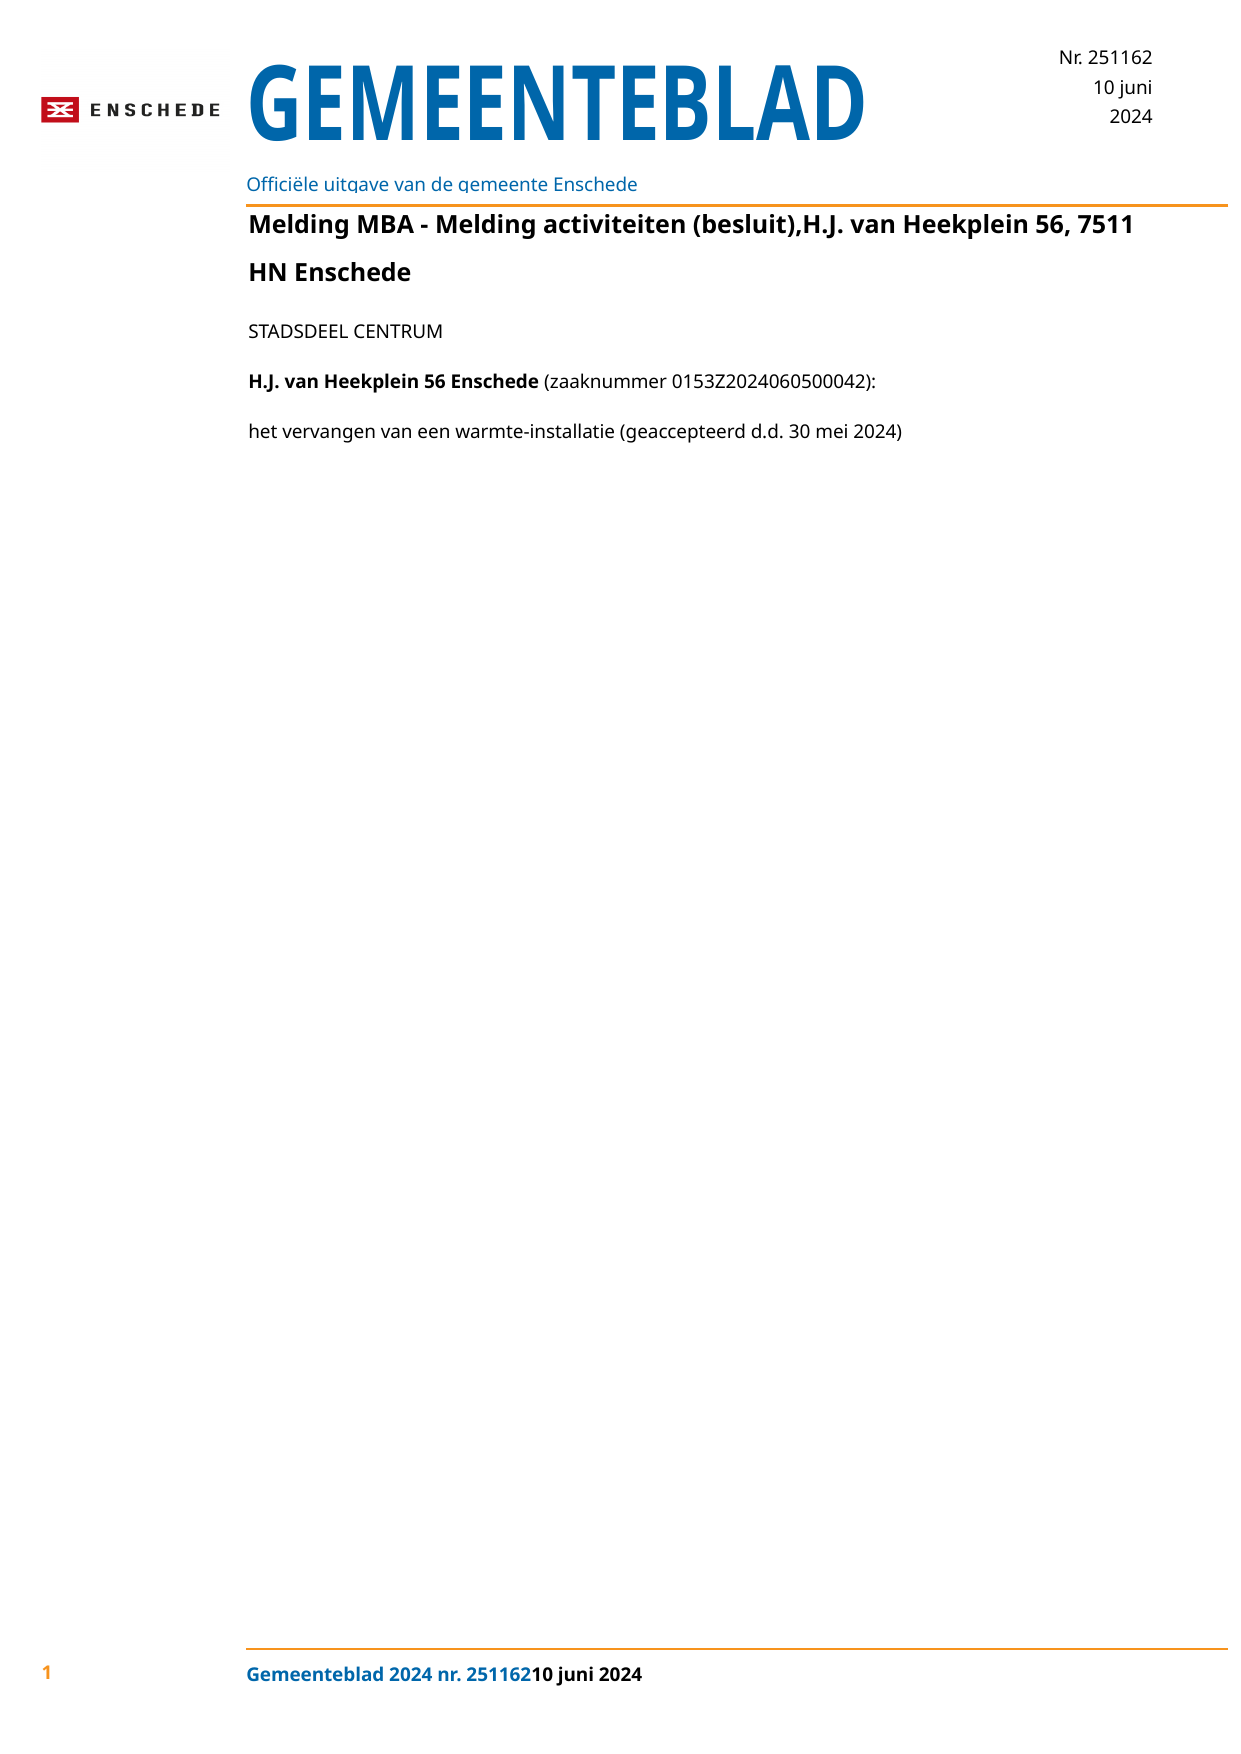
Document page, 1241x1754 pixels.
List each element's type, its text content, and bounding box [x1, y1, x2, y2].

text STADSDEEL CENTRUM [248, 318, 1152, 344]
text Melding MBA - Melding activiteiten (besluit),H.J. van Heekplein 56, 7511 HN Enschede [248, 207, 1152, 288]
text het vervangen van een warmte-installatie (geaccepteerd d.d. 30 mei 2024) [248, 419, 1152, 444]
text H.J. van Heekplein 56 Enschede (zaaknummer 0153Z2024060500042): [248, 368, 1152, 394]
picture [41, 47, 231, 172]
